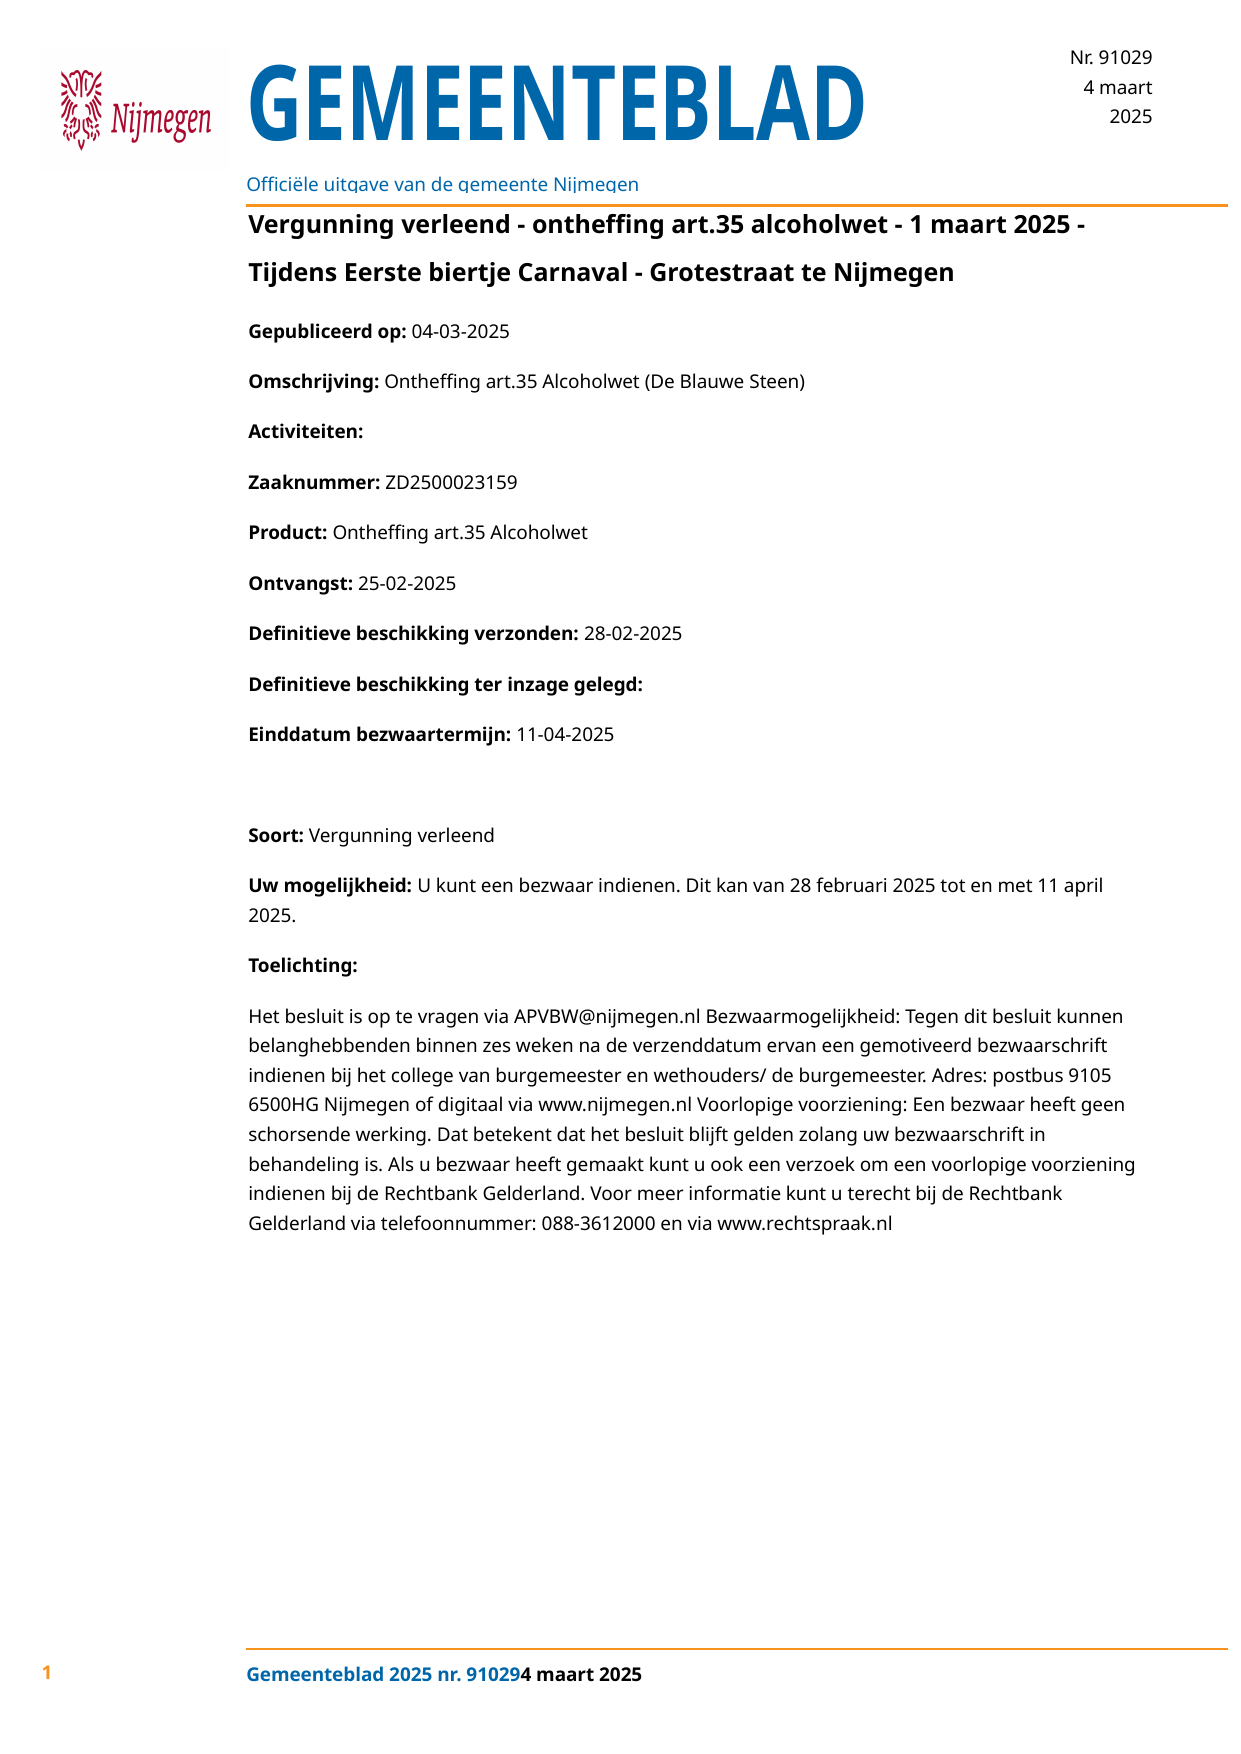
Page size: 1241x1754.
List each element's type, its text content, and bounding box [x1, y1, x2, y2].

text Definitieve beschikking ter inzage gelegd: [248, 671, 1152, 697]
text Gepubliceerd op: 04-03-2025 [248, 318, 1152, 344]
text Definitieve beschikking verzonden: 28-02-2025 [248, 620, 1152, 646]
text Ontvangst: 25-02-2025 [248, 570, 1152, 596]
text Vergunning verleend - ontheffing art.35 alcoholwet - 1 maart 2025 - Tijdens Eerste biertje Carnaval - Grotestraat te Nijmegen [248, 207, 1152, 288]
text Het besluit is op te vragen via APVBW@nijmegen.nl Bezwaarmogelijkheid: Tegen dit besluit kunnen belanghebbenden binnen zes weken na de verzenddatum ervan een gemotiveerd bezwaarschrift indienen bij het college van burgemeester en wethouders/ de burgemeester. Adres: postbus 9105 6500HG Nijmegen of digitaal via www.nijmegen.nl Voorlopige voorziening: Een bezwaar heeft geen schorsende werking. Dat betekent dat het besluit blijft gelden zolang uw bezwaarschrift in behandeling is. Als u bezwaar heeft gemaakt kunt u ook een verzoek om een voorlopige voorziening indienen bij de Rechtbank Gelderland. Voor meer informatie kunt u terecht bij de Rechtbank Gelderland via telefoonnummer: 088-3612000 en via www.rechtspraak.nl [248, 1003, 1152, 1236]
text Activiteiten: [248, 419, 1152, 444]
picture [41, 47, 231, 172]
text Product: Ontheffing art.35 Alcoholwet [248, 519, 1152, 545]
text Soort: Vergunning verleend [248, 822, 1152, 848]
text Omschrijving: Ontheffing art.35 Alcoholwet (De Blauwe Steen) [248, 368, 1152, 394]
text Einddatum bezwaartermijn: 11-04-2025 [248, 721, 1152, 747]
text Toelichting: [248, 952, 1152, 978]
text Zaaknummer: ZD2500023159 [248, 469, 1152, 495]
text Uw mogelijkheid: U kunt een bezwaar indienen. Dit kan van 28 februari 2025 tot en met 11 april 2025. [248, 872, 1152, 928]
